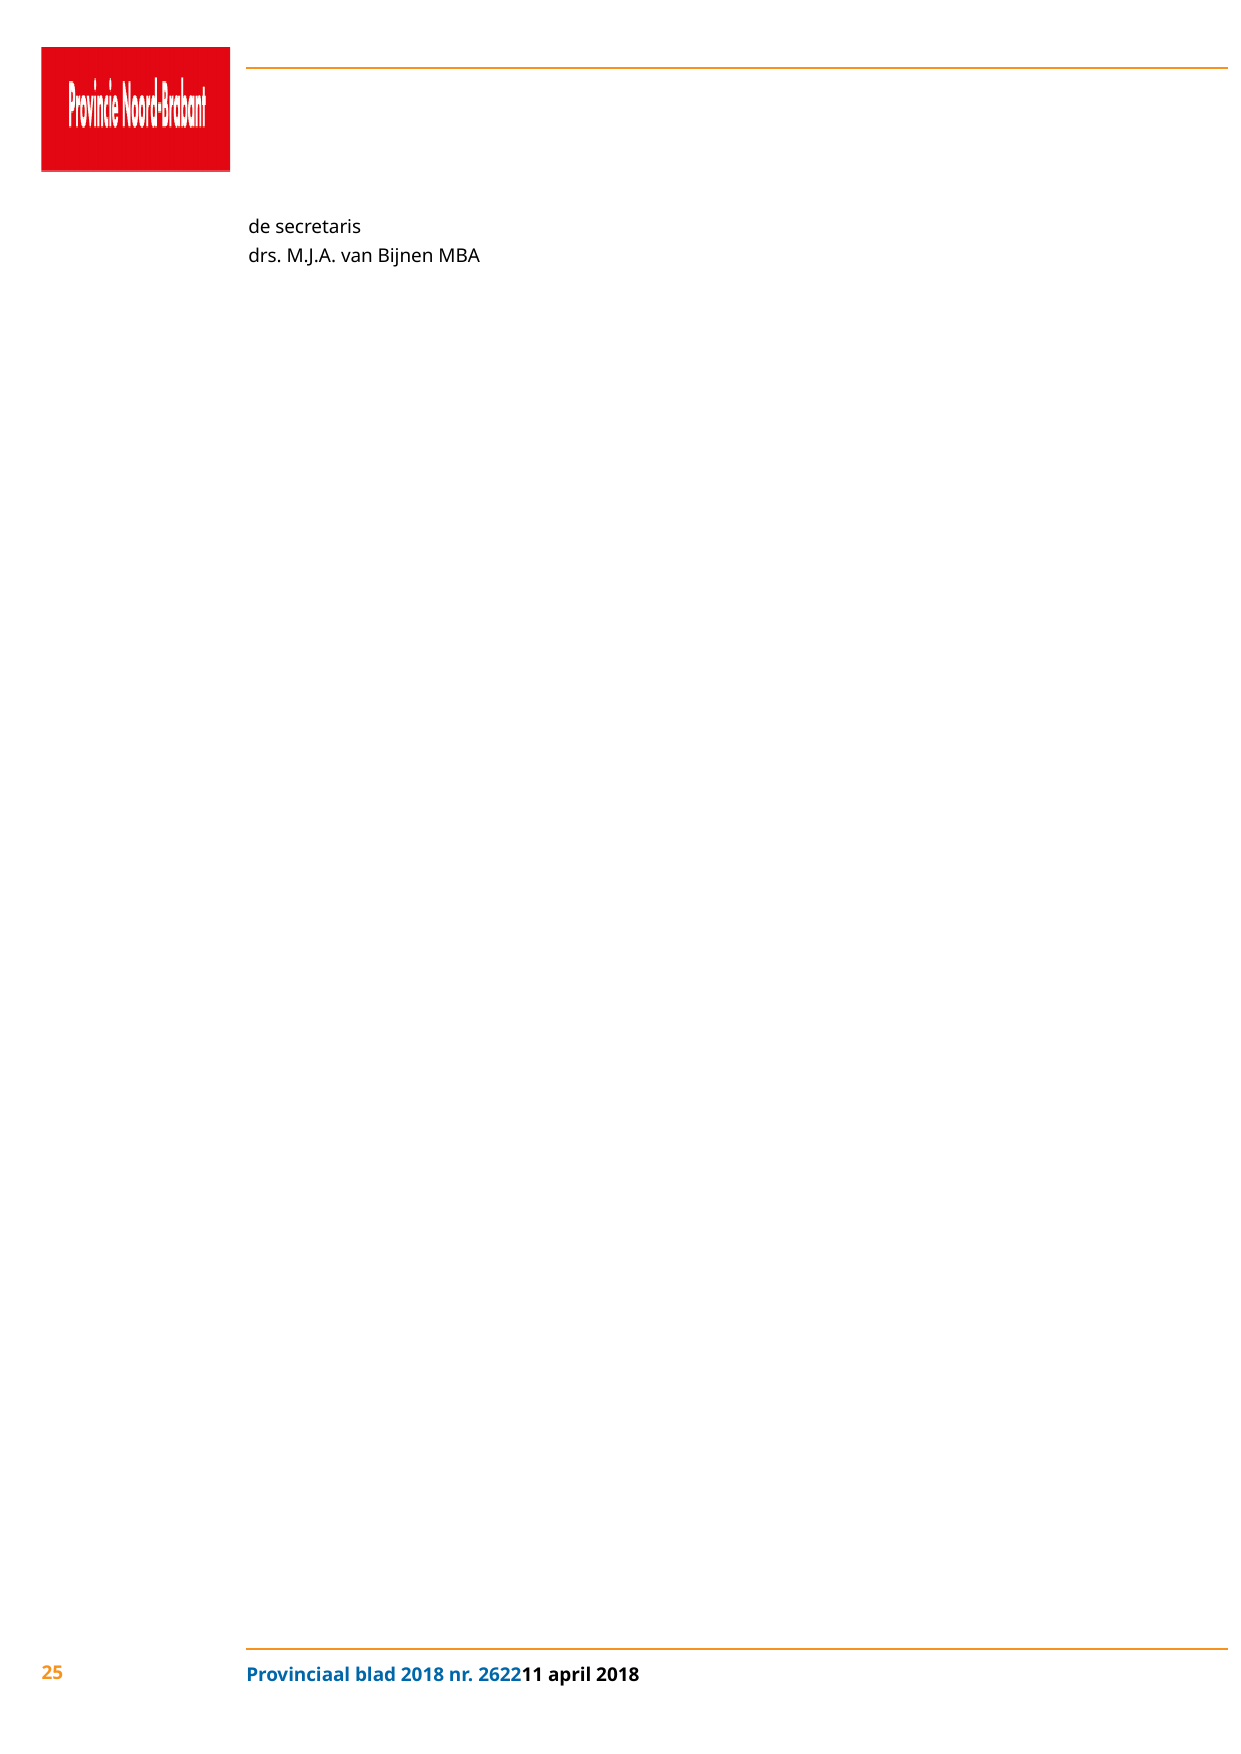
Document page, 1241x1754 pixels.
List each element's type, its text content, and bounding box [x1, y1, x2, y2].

text drs. M.J.A. van Bijnen MBA [248, 243, 1152, 268]
picture [41, 47, 231, 172]
text de secretaris [248, 213, 1152, 239]
